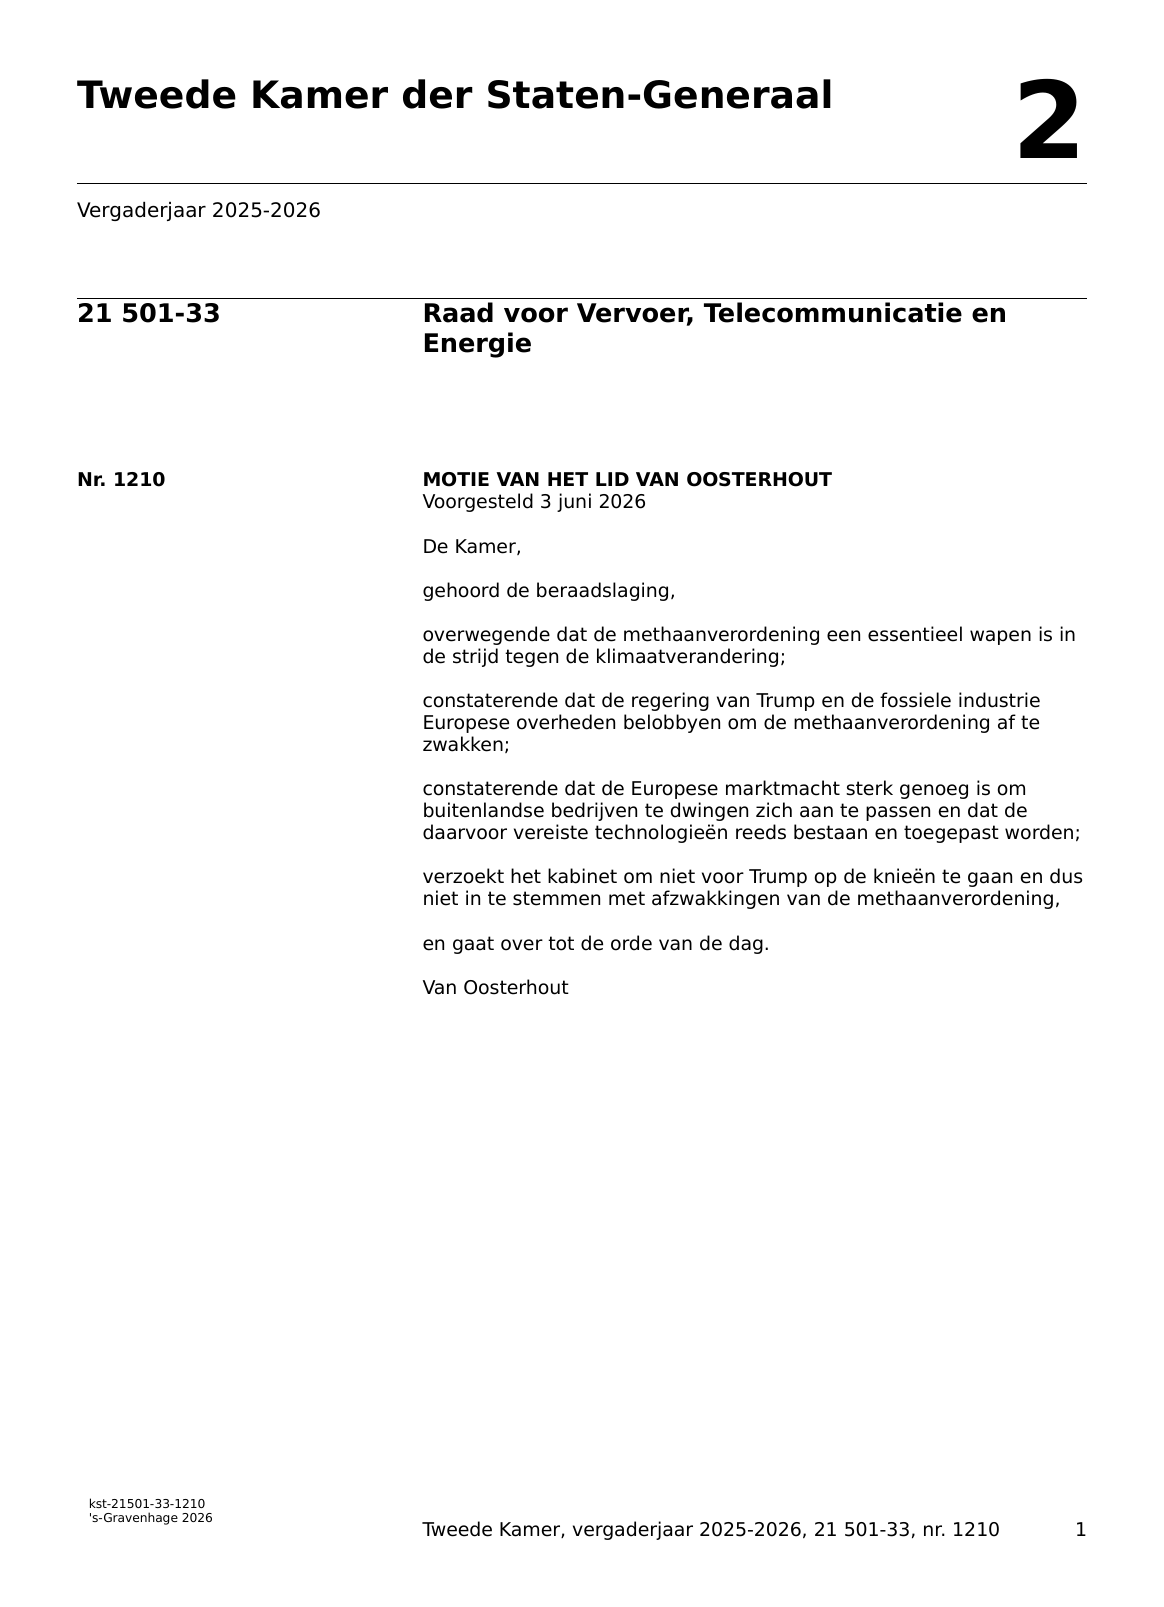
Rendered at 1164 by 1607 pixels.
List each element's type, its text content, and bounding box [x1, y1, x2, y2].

table_header 2 [886, 59, 1087, 183]
text overwegende dat de methaanverordening een essentieel wapen is in de strijd tegen de klimaatverandering; [422, 624, 1087, 668]
subtitle Nr. 1210 MOTIE VAN HET LID VAN OOSTERHOUT [77, 469, 1087, 491]
text constaterende dat de Europese marktmacht sterk genoeg is om buitenlandse bedrijven te dwingen zich aan te passen en dat de daarvoor vereiste technologieën reeds bestaan en toegepast worden; [422, 778, 1087, 844]
text verzoekt het kabinet om niet voor Trump op de knieën te gaan en dus niet in te stemmen met afzwakkingen van de methaanverordening, [422, 866, 1087, 910]
text en gaat over tot de orde van de dag. [422, 932, 1087, 954]
table_header Tweede Kamer der Staten-Generaal [77, 59, 886, 183]
text kst-21501-33-1210 [88, 1497, 323, 1511]
table_cell Vergaderjaar 2025-2026 [77, 184, 1087, 298]
subtitle 21 501-33 Raad voor Vervoer, Telecommunicatie en Energie [77, 299, 1087, 358]
text constaterende dat de regering van Trump en de fossiele industrie Europese overheden belobbyen om de methaanverordening af te zwakken; [422, 690, 1087, 756]
text De Kamer, [422, 536, 1087, 557]
text Voorgesteld 3 juni 2026 [422, 491, 1087, 513]
text 's-Gravenhage 2026 [88, 1511, 323, 1525]
text Van Oosterhout [422, 977, 1087, 998]
text gehoord de beraadslaging, [422, 580, 1087, 602]
